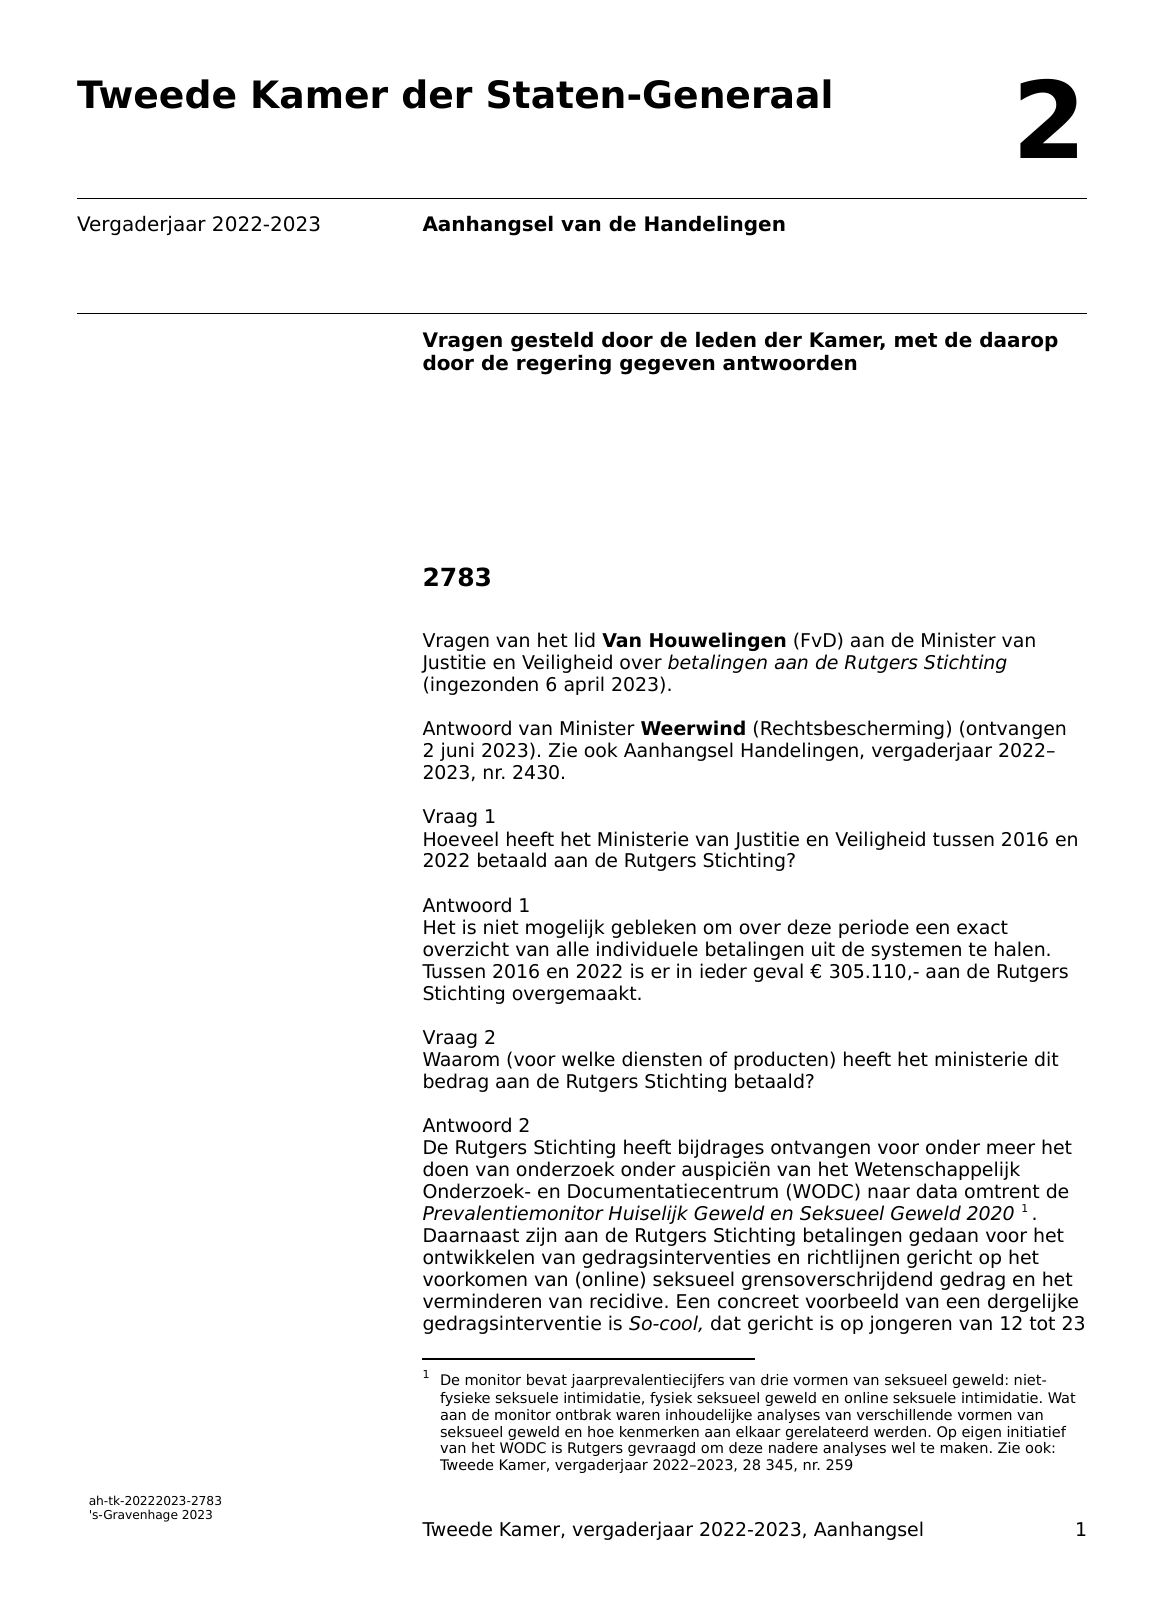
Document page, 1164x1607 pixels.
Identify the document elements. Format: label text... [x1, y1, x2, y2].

text ah-tk-20222023-2783 [88, 1494, 323, 1508]
text 's-Gravenhage 2023 [88, 1508, 323, 1522]
table_cell [77, 314, 422, 375]
text De monitor bevat jaarprevalentiecijfers van drie vormen van seksueel geweld: niet-fysieke seksuele intimidatie, fysiek seksueel geweld en online seksuele intimidatie. Wat aan de monitor ontbrak waren inhoudelijke analyses van verschillende vormen van seksueel geweld en hoe kenmerken aan elkaar gerelateerd werden. Op eigen initiatief van het WODC is Rutgers gevraagd om deze nadere analyses wel te maken. Zie ook: Tweede Kamer, vergaderjaar 2022–2023, 28 345, nr. 259 [422, 1368, 1087, 1474]
text Het is niet mogelijk gebleken om over deze periode een exact overzicht van alle individuele betalingen uit de systemen te halen. Tussen 2016 en 2022 is er in ieder geval € 305.110,- aan de Rutgers Stichting overgemaakt. [422, 917, 1087, 1004]
table_cell Vragen gesteld door de leden der Kamer, met de daarop door de regering gegeven antwoorden [422, 314, 1087, 375]
text Antwoord van Minister Weerwind (Rechtsbescherming) (ontvangen 2 juni 2023). Zie ook Aanhangsel Handelingen, vergaderjaar 2022–2023, nr. 2430. [422, 718, 1087, 784]
text Waarom (voor welke diensten of producten) heeft het ministerie dit bedrag aan de Rutgers Stichting betaald? [422, 1049, 1087, 1093]
table_cell Aanhangsel van de Handelingen [422, 199, 1087, 313]
text Vragen van het lid Van Houwelingen (FvD) aan de Minister van Justitie en Veiligheid over betalingen aan de Rutgers Stichting (ingezonden 6 april 2023). [422, 630, 1087, 696]
table_header Tweede Kamer der Staten-Generaal [77, 59, 886, 198]
text Vraag 2 [422, 1027, 1087, 1049]
text Hoeveel heeft het Ministerie van Justitie en Veiligheid tussen 2016 en 2022 betaald aan de Rutgers Stichting? [422, 828, 1087, 872]
text Antwoord 1 [422, 894, 1087, 917]
text Antwoord 2 [422, 1115, 1087, 1137]
text Vraag 1 [422, 806, 1087, 828]
table_cell Vergaderjaar 2022-2023 [77, 199, 422, 313]
text De Rutgers Stichting heeft bijdrages ontvangen voor onder meer het doen van onderzoek onder auspiciën van het Wetenschappelijk Onderzoek- en Documentatiecentrum (WODC) naar data omtrent de Prevalentiemonitor Huiselijk Geweld en Seksueel Geweld 2020 . Daarnaast zijn aan de Rutgers Stichting betalingen gedaan voor het ontwikkelen van gedragsinterventies en richtlijnen gericht op het voorkomen van (online) seksueel grensoverschrijdend gedrag en het verminderen van recidive. Een concreet voorbeeld van een dergelijke gedragsinterventie is So-cool, dat gericht is op jongeren van 12 tot 23 [422, 1137, 1087, 1334]
text 2783 [422, 563, 1087, 592]
table_header 2 [886, 59, 1087, 198]
